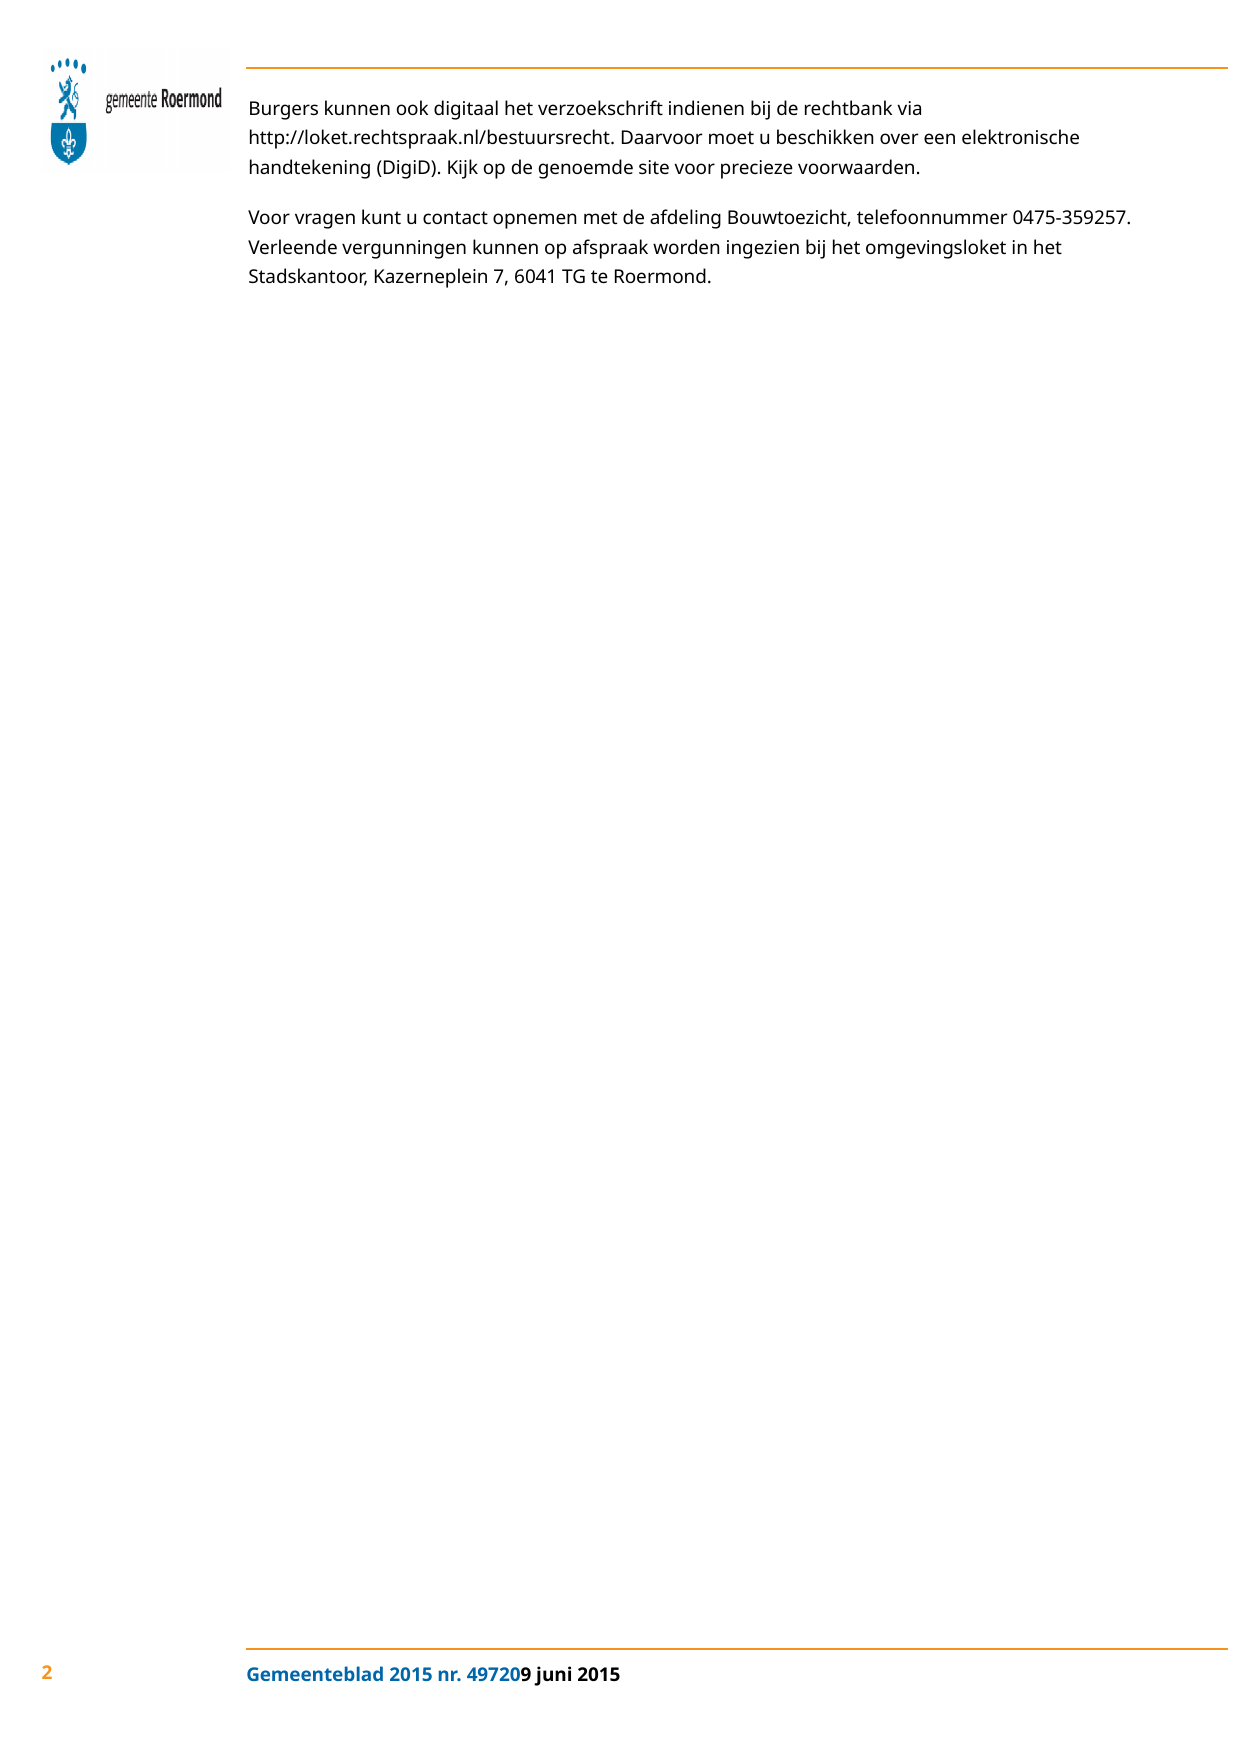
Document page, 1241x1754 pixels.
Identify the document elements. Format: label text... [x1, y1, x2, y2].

picture [41, 47, 231, 172]
text Burgers kunnen ook digitaal het verzoekschrift indienen bij de rechtbank via http://loket.rechtspraak.nl/bestuursrecht. Daarvoor moet u beschikken over een elektronische handtekening (DigiD). Kijk op de genoemde site voor precieze voorwaarden. [248, 95, 1152, 180]
text Voor vragen kunt u contact opnemen met de afdeling Bouwtoezicht, telefoonnummer 0475-359257. Verleende vergunningen kunnen op afspraak worden ingezien bij het omgevingsloket in het Stadskantoor, Kazerneplein 7, 6041 TG te Roermond. [248, 204, 1152, 289]
